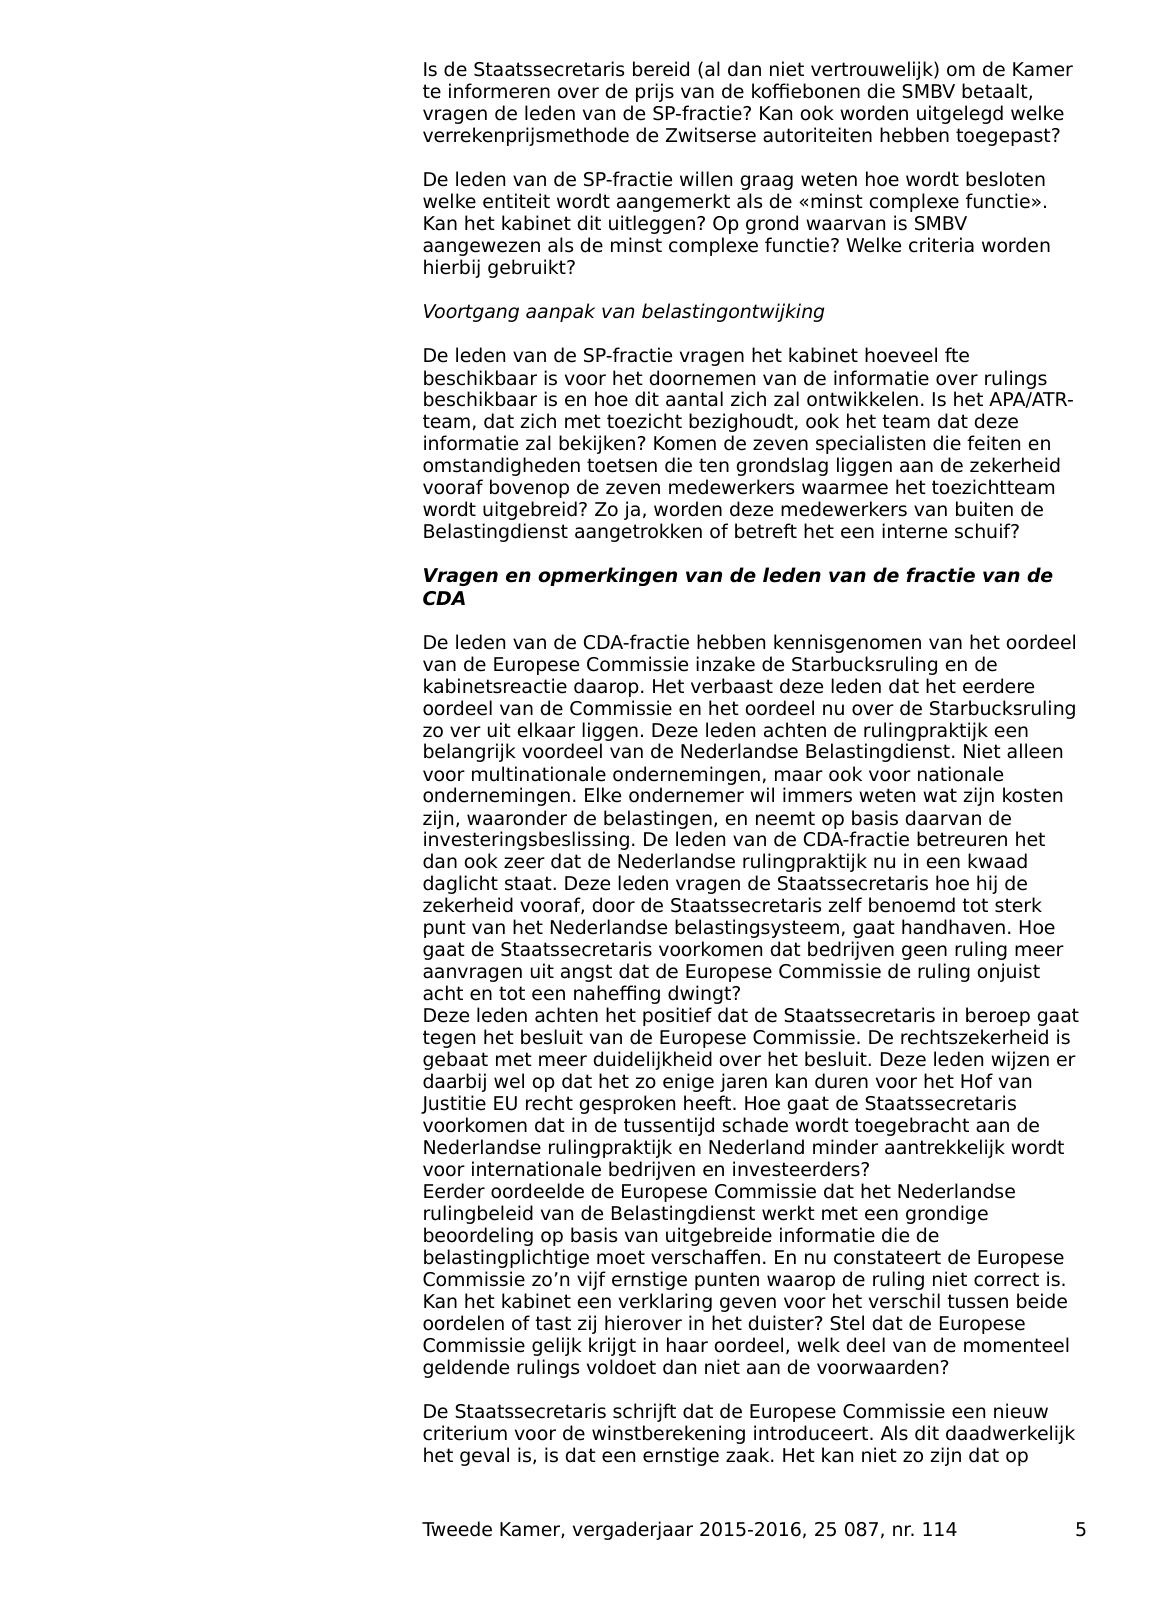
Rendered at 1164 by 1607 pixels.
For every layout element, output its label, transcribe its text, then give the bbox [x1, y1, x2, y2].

text De leden van de SP-fractie willen graag weten hoe wordt besloten welke entiteit wordt aangemerkt als de «minst complexe functie». Kan het kabinet dit uitleggen? Op grond waarvan is SMBV aangewezen als de minst complexe functie? Welke criteria worden hierbij gebruikt? [422, 169, 1087, 279]
subtitle Voortgang aanpak van belastingontwijking [422, 301, 1087, 323]
text Eerder oordeelde de Europese Commissie dat het Nederlandse rulingbeleid van de Belastingdienst werkt met een grondige beoordeling op basis van uitgebreide informatie die de belastingplichtige moet verschaffen. En nu constateert de Europese Commissie zo’n vijf ernstige punten waarop de ruling niet correct is. Kan het kabinet een verklaring geven voor het verschil tussen beide oordelen of tast zij hierover in het duister? Stel dat de Europese Commissie gelijk krijgt in haar oordeel, welk deel van de momenteel geldende rulings voldoet dan niet aan de voorwaarden? [422, 1181, 1087, 1379]
subtitle Vragen en opmerkingen van de leden van de fractie van de CDA [422, 565, 1087, 609]
text De Staatssecretaris schrijft dat de Europese Commissie een nieuw criterium voor de winstberekening introduceert. Als dit daadwerkelijk het geval is, is dat een ernstige zaak. Het kan niet zo zijn dat op [422, 1401, 1087, 1467]
text De leden van de SP-fractie vragen het kabinet hoeveel fte beschikbaar is voor het doornemen van de informatie over rulings beschikbaar is en hoe dit aantal zich zal ontwikkelen. Is het APA/ATR-team, dat zich met toezicht bezighoudt, ook het team dat deze informatie zal bekijken? Komen de zeven specialisten die feiten en omstandigheden toetsen die ten grondslag liggen aan de zekerheid vooraf bovenop de zeven medewerkers waarmee het toezichtteam wordt uitgebreid? Zo ja, worden deze medewerkers van buiten de Belastingdienst aangetrokken of betreft het een interne schuif? [422, 345, 1087, 543]
text Is de Staatssecretaris bereid (al dan niet vertrouwelijk) om de Kamer te informeren over de prijs van de koffiebonen die SMBV betaalt, vragen de leden van de SP-fractie? Kan ook worden uitgelegd welke verrekenprijsmethode de Zwitserse autoriteiten hebben toegepast? [422, 59, 1087, 147]
text Deze leden achten het positief dat de Staatssecretaris in beroep gaat tegen het besluit van de Europese Commissie. De rechtszekerheid is gebaat met meer duidelijkheid over het besluit. Deze leden wijzen er daarbij wel op dat het zo enige jaren kan duren voor het Hof van Justitie EU recht gesproken heeft. Hoe gaat de Staatssecretaris voorkomen dat in de tussentijd schade wordt toegebracht aan de Nederlandse rulingpraktijk en Nederland minder aantrekkelijk wordt voor internationale bedrijven en investeerders? [422, 1005, 1087, 1181]
text De leden van de CDA-fractie hebben kennisgenomen van het oordeel van de Europese Commissie inzake de Starbucksruling en de kabinetsreactie daarop. Het verbaast deze leden dat het eerdere oordeel van de Commissie en het oordeel nu over de Starbucksruling zo ver uit elkaar liggen. Deze leden achten de rulingpraktijk een belangrijk voordeel van de Nederlandse Belastingdienst. Niet alleen voor multinationale ondernemingen, maar ook voor nationale ondernemingen. Elke ondernemer wil immers weten wat zijn kosten zijn, waaronder de belastingen, en neemt op basis daarvan de investeringsbeslissing. De leden van de CDA-fractie betreuren het dan ook zeer dat de Nederlandse rulingpraktijk nu in een kwaad daglicht staat. Deze leden vragen de Staatssecretaris hoe hij de zekerheid vooraf, door de Staatssecretaris zelf benoemd tot sterk punt van het Nederlandse belastingsysteem, gaat handhaven. Hoe gaat de Staatssecretaris voorkomen dat bedrijven geen ruling meer aanvragen uit angst dat de Europese Commissie de ruling onjuist acht en tot een naheffing dwingt? [422, 632, 1087, 1005]
